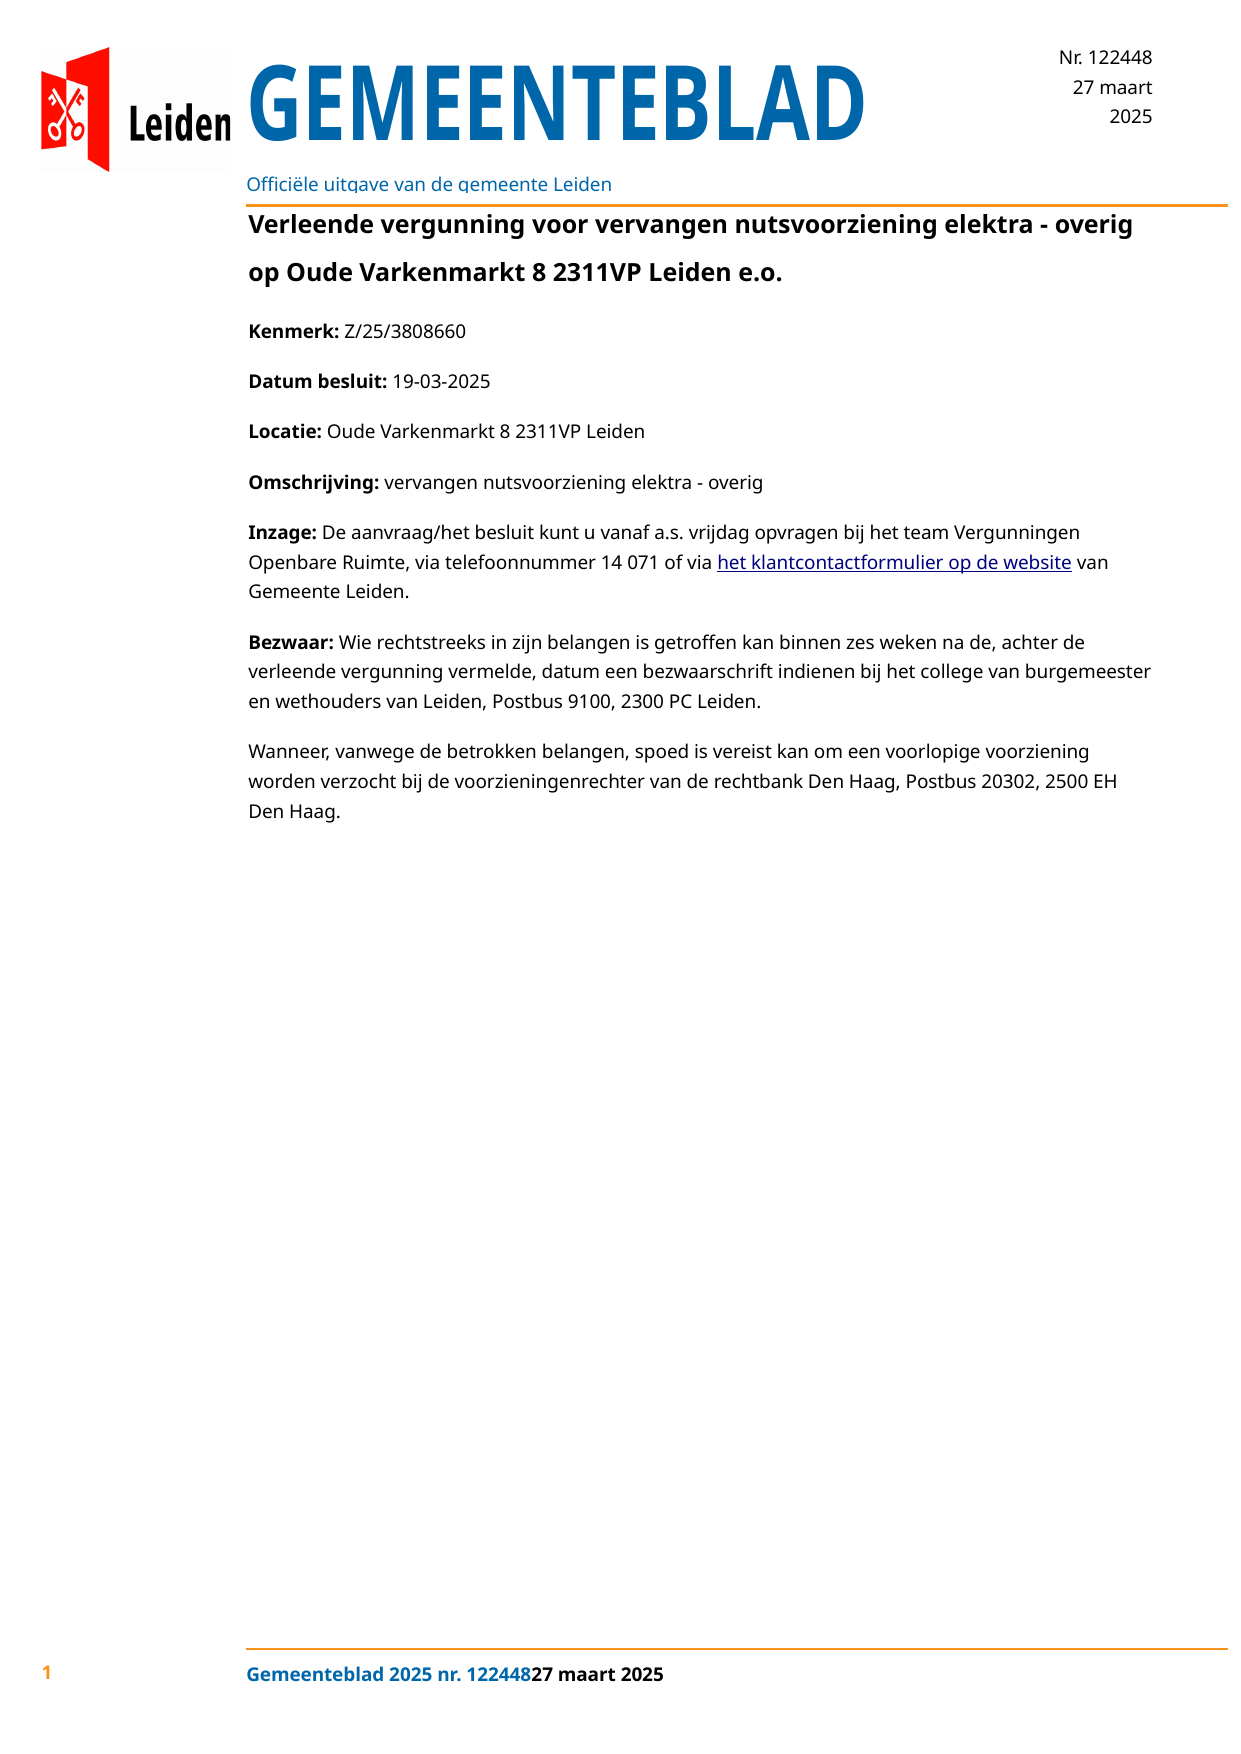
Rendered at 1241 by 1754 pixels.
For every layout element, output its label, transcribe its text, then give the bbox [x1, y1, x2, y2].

text Wanneer, vanwege de betrokken belangen, spoed is vereist kan om een voorlopige voorziening worden verzocht bij de voorzieningenrechter van de rechtbank Den Haag, Postbus 20302, 2500 EH Den Haag. [248, 739, 1152, 824]
text Bezwaar: Wie rechtstreeks in zijn belangen is getroffen kan binnen zes weken na de, achter de verleende vergunning vermelde, datum een bezwaarschrift indienen bij het college van burgemeester en wethouders van Leiden, Postbus 9100, 2300 PC Leiden. [248, 629, 1152, 714]
text Kenmerk: Z/25/3808660 [248, 318, 1152, 344]
text Verleende vergunning voor vervangen nutsvoorziening elektra - overig op Oude Varkenmarkt 8 2311VP Leiden e.o. [248, 207, 1152, 288]
text Datum besluit: 19-03-2025 [248, 368, 1152, 394]
text Omschrijving: vervangen nutsvoorziening elektra - overig [248, 469, 1152, 495]
picture [41, 47, 231, 172]
text Locatie: Oude Varkenmarkt 8 2311VP Leiden [248, 419, 1152, 444]
text Inzage: De aanvraag/het besluit kunt u vanaf a.s. vrijdag opvragen bij het team Vergunningen Openbare Ruimte, via telefoonnummer 14 071 of via het klantcontactformulier op de website van Gemeente Leiden. [248, 519, 1152, 604]
